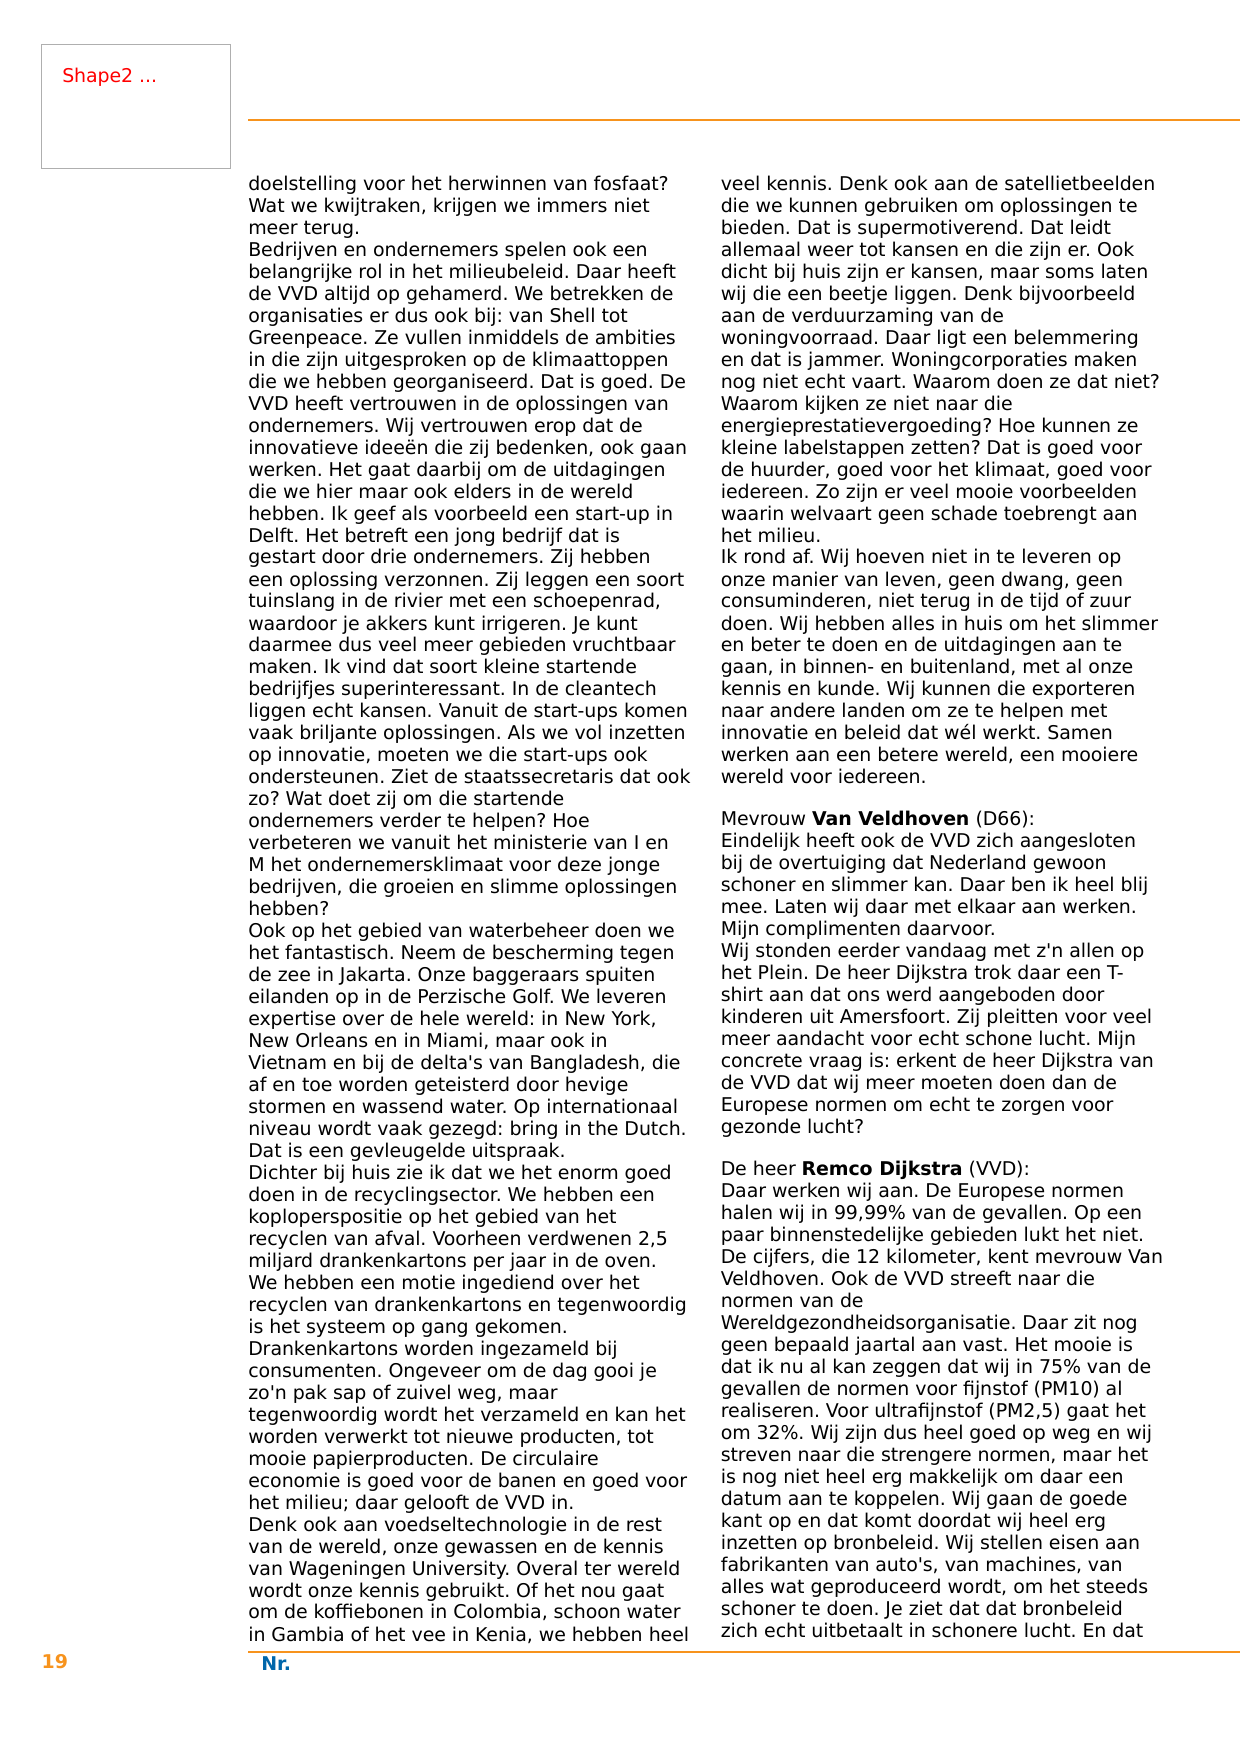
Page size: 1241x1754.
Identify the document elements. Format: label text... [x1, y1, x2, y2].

text Denk ook aan voedseltechnologie in de rest van de wereld, onze gewassen en de kennis van Wageningen University. Overal ter wereld wordt onze kennis gebruikt. Of het nou gaat om de koffiebonen in Colombia, schoon water in Gambia of het vee in Kenia, we hebben heel [248, 1513, 691, 1645]
text veel kennis. Denk ook aan de satellietbeelden die we kunnen gebruiken om oplossingen te bieden. Dat is supermotiverend. Dat leidt allemaal weer tot kansen en die zijn er. Ook dicht bij huis zijn er kansen, maar soms laten wij die een beetje liggen. Denk bijvoorbeeld aan de verduurzaming van de woningvoorraad. Daar ligt een belemmering en dat is jammer. Woningcorporaties maken nog niet echt vaart. Waarom doen ze dat niet? Waarom kijken ze niet naar die energieprestatievergoeding? Hoe kunnen ze kleine labelstappen zetten? Dat is goed voor de huurder, goed voor het klimaat, goed voor iedereen. Zo zijn er veel mooie voorbeelden waarin welvaart geen schade toebrengt aan het milieu. [721, 173, 1163, 546]
text Bedrijven en ondernemers spelen ook een belangrijke rol in het milieubeleid. Daar heeft de VVD altijd op gehamerd. We betrekken de organisaties er dus ook bij: van Shell tot Greenpeace. Ze vullen inmiddels de ambities in die zijn uitgesproken op de klimaattoppen die we hebben georganiseerd. Dat is goed. De VVD heeft vertrouwen in de oplossingen van ondernemers. Wij vertrouwen erop dat de innovatieve ideeën die zij bedenken, ook gaan werken. Het gaat daarbij om de uitdagingen die we hier maar ook elders in de wereld hebben. Ik geef als voorbeeld een start-up in Delft. Het betreft een jong bedrijf dat is gestart door drie ondernemers. Zij hebben een oplossing verzonnen. Zij leggen een soort tuinslang in de rivier met een schoepenrad, waardoor je akkers kunt irrigeren. Je kunt daarmee dus veel meer gebieden vruchtbaar maken. Ik vind dat soort kleine startende bedrijfjes superinteressant. In de cleantech liggen echt kansen. Vanuit de start-ups komen vaak briljante oplossingen. Als we vol inzetten op innovatie, moeten we die start-ups ook ondersteunen. Ziet de staatssecretaris dat ook zo? Wat doet zij om die startende ondernemers verder te helpen? Hoe verbeteren we vanuit het ministerie van I en M het ondernemersklimaat voor deze jonge bedrijven, die groeien en slimme oplossingen hebben? [248, 239, 691, 920]
text Ik rond af. Wij hoeven niet in te leveren op onze manier van leven, geen dwang, geen consuminderen, niet terug in de tijd of zuur doen. Wij hebben alles in huis om het slimmer en beter te doen en de uitdagingen aan te gaan, in binnen- en buitenland, met al onze kennis en kunde. Wij kunnen die exporteren naar andere landen om ze te helpen met innovatie en beleid dat wél werkt. Samen werken aan een betere wereld, een mooiere wereld voor iedereen. [721, 546, 1163, 788]
text Mevrouw Van Veldhoven (D66): [721, 808, 1163, 830]
text doelstelling voor het herwinnen van fosfaat? Wat we kwijtraken, krijgen we immers niet meer terug. [248, 173, 691, 239]
text Ook op het gebied van waterbeheer doen we het fantastisch. Neem de bescherming tegen de zee in Jakarta. Onze baggeraars spuiten eilanden op in de Perzische Golf. We leveren expertise over de hele wereld: in New York, New Orleans en in Miami, maar ook in Vietnam en bij de delta's van Bangladesh, die af en toe worden geteisterd door hevige stormen en wassend water. Op internationaal niveau wordt vaak gezegd: bring in the Dutch. Dat is een gevleugelde uitspraak. [248, 920, 691, 1162]
text Dichter bij huis zie ik dat we het enorm goed doen in de recyclingsector. We hebben een koploperspositie op het gebied van het recyclen van afval. Voorheen verdwenen 2,5 miljard drankenkartons per jaar in de oven. We hebben een motie ingediend over het recyclen van drankenkartons en tegenwoordig is het systeem op gang gekomen. Drankenkartons worden ingezameld bij consumenten. Ongeveer om de dag gooi je zo'n pak sap of zuivel weg, maar tegenwoordig wordt het verzameld en kan het worden verwerkt tot nieuwe producten, tot mooie papierproducten. De circulaire economie is goed voor de banen en goed voor het milieu; daar gelooft de VVD in. [248, 1162, 691, 1513]
text Daar werken wij aan. De Europese normen halen wij in 99,99% van de gevallen. Op een paar binnenstedelijke gebieden lukt het niet. De cijfers, die 12 kilometer, kent mevrouw Van Veldhoven. Ook de VVD streeft naar die normen van de Wereldgezondheidsorganisatie. Daar zit nog geen bepaald jaartal aan vast. Het mooie is dat ik nu al kan zeggen dat wij in 75% van de gevallen de normen voor fijnstof (PM10) al realiseren. Voor ultrafijnstof (PM2,5) gaat het om 32%. Wij zijn dus heel goed op weg en wij streven naar die strengere normen, maar het is nog niet heel erg makkelijk om daar een datum aan te koppelen. Wij gaan de goede kant op en dat komt doordat wij heel erg inzetten op bronbeleid. Wij stellen eisen aan fabrikanten van auto's, van machines, van alles wat geproduceerd wordt, om het steeds schoner te doen. Je ziet dat dat bronbeleid zich echt uitbetaalt in schonere lucht. En dat [721, 1180, 1163, 1641]
text Eindelijk heeft ook de VVD zich aangesloten bij de overtuiging dat Nederland gewoon schoner en slimmer kan. Daar ben ik heel blij mee. Laten wij daar met elkaar aan werken. Mijn complimenten daarvoor. [721, 830, 1163, 940]
text Wij stonden eerder vandaag met z'n allen op het Plein. De heer Dijkstra trok daar een T-shirt aan dat ons werd aangeboden door kinderen uit Amersfoort. Zij pleitten voor veel meer aandacht voor echt schone lucht. Mijn concrete vraag is: erkent de heer Dijkstra van de VVD dat wij meer moeten doen dan de Europese normen om echt te zorgen voor gezonde lucht? [721, 940, 1163, 1138]
text De heer Remco Dijkstra (VVD): [721, 1158, 1163, 1180]
